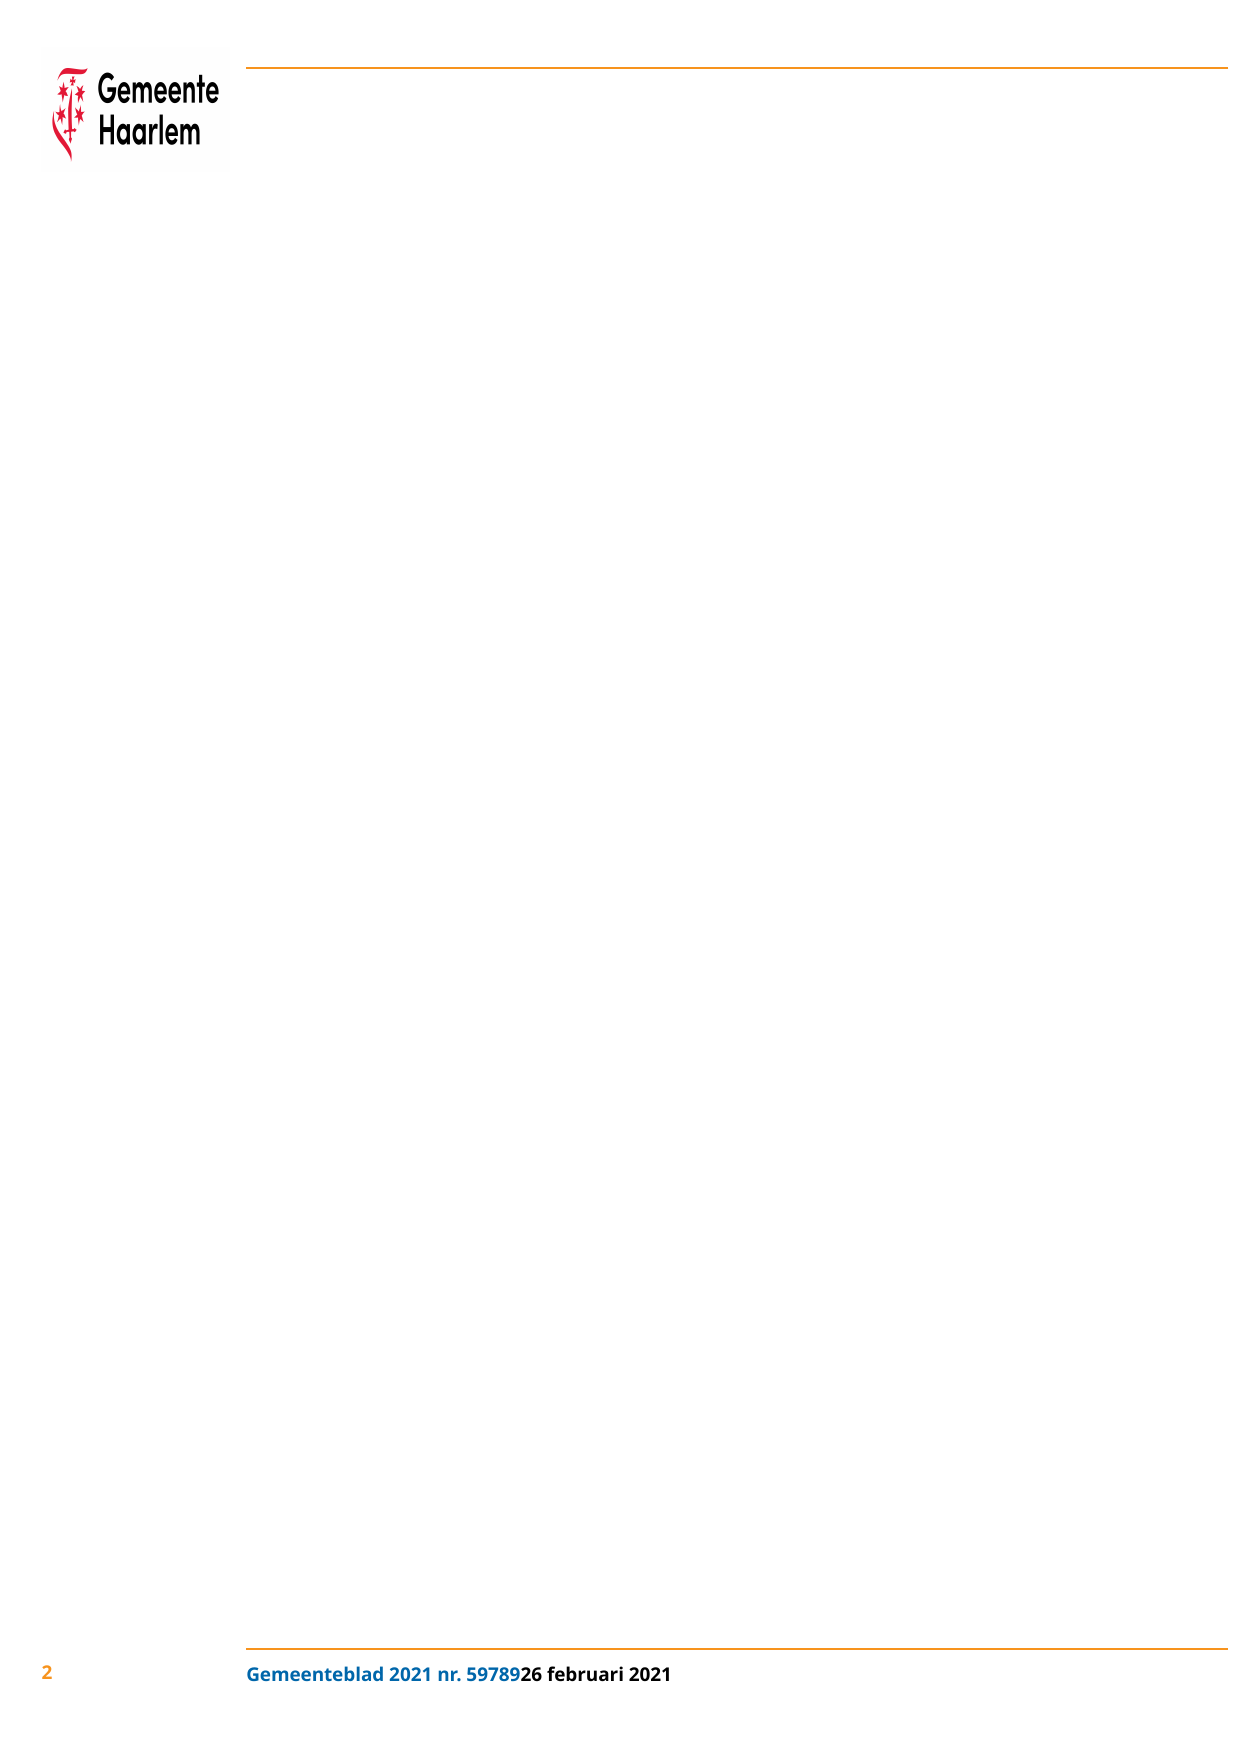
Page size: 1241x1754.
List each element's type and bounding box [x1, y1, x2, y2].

picture [41, 47, 231, 172]
